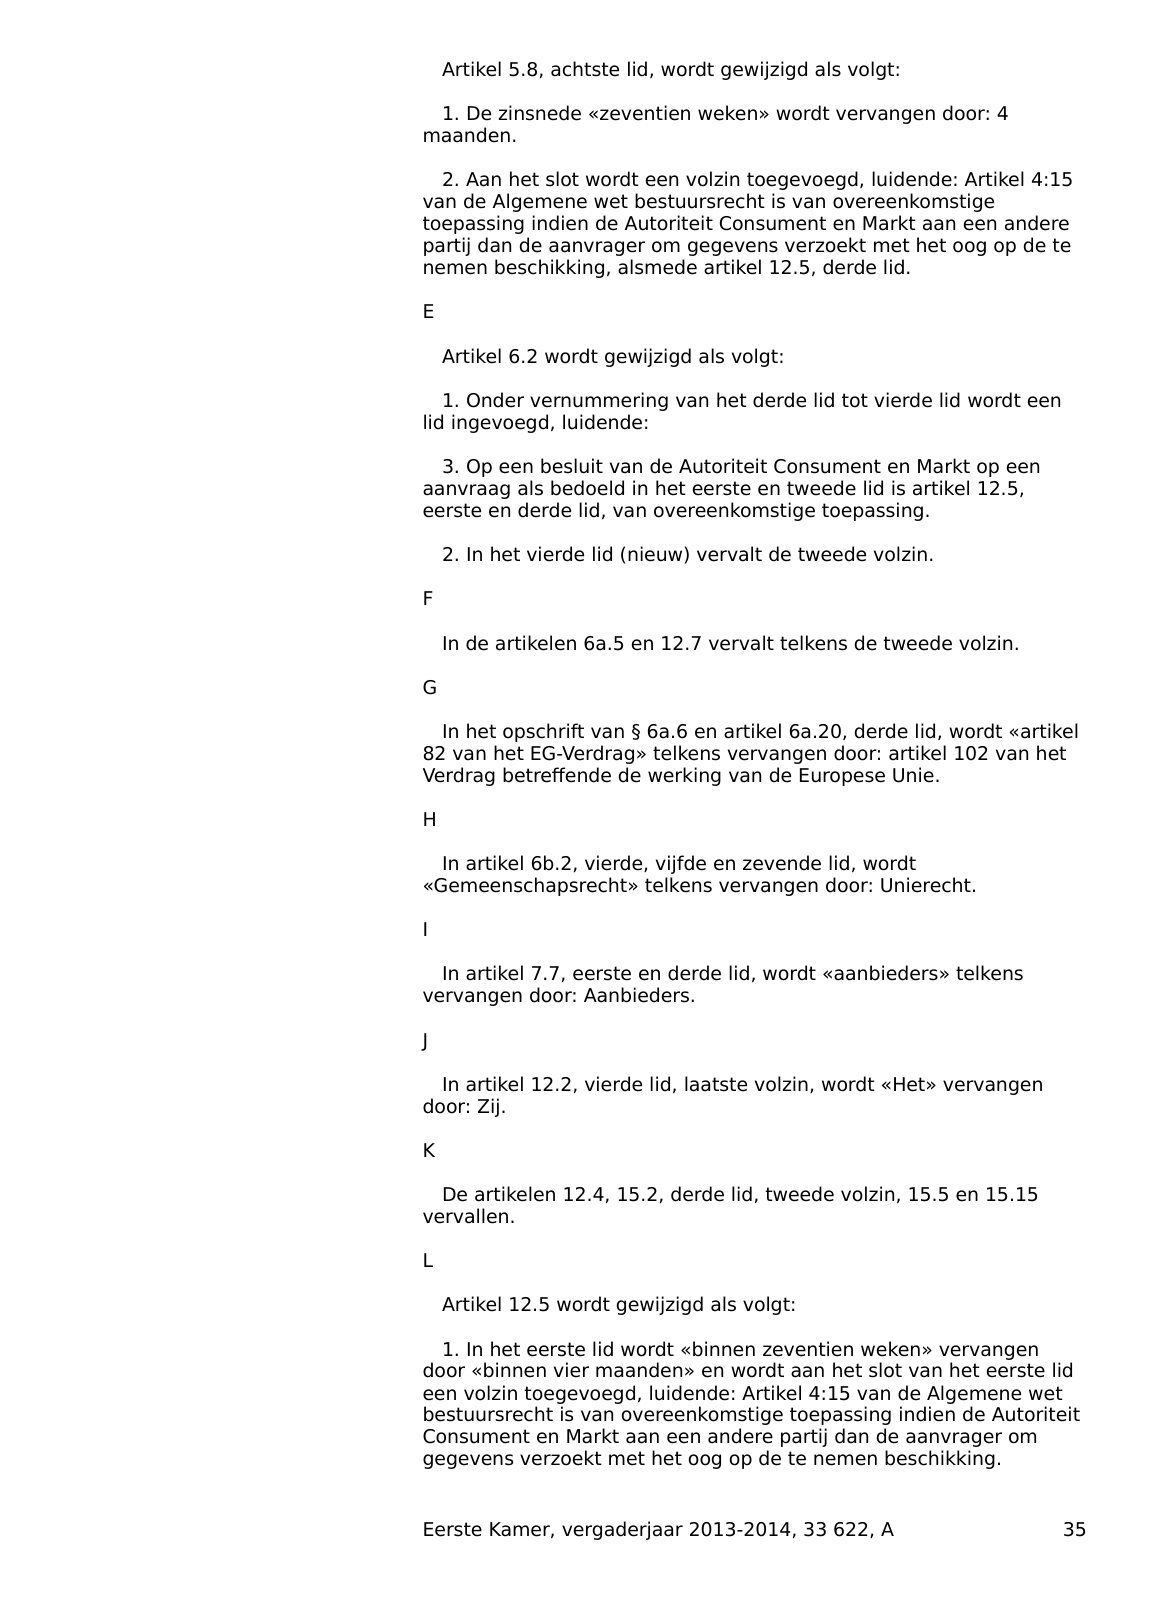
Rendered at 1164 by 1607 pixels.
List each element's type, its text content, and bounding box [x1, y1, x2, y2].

text 2. Aan het slot wordt een volzin toegevoegd, luidende: Artikel 4:15 van de Algemene wet bestuursrecht is van overeenkomstige toepassing indien de Autoriteit Consument en Markt aan een andere partij dan de aanvrager om gegevens verzoekt met het oog op de te nemen beschikking, alsmede artikel 12.5, derde lid. [422, 169, 1087, 279]
text H [422, 809, 1087, 831]
text J [422, 1029, 1087, 1051]
text In de artikelen 6a.5 en 12.7 vervalt telkens de tweede volzin. [422, 632, 1087, 654]
text 1. Onder vernummering van het derde lid tot vierde lid wordt een lid ingevoegd, luidende: [422, 390, 1087, 434]
text L [422, 1250, 1087, 1272]
text 2. In het vierde lid (nieuw) vervalt de tweede volzin. [422, 544, 1087, 566]
text G [422, 677, 1087, 698]
text In artikel 7.7, eerste en derde lid, wordt «aanbieders» telkens vervangen door: Aanbieders. [422, 963, 1087, 1007]
text 1. De zinsnede «zeventien weken» wordt vervangen door: 4 maanden. [422, 103, 1087, 147]
text De artikelen 12.4, 15.2, derde lid, tweede volzin, 15.5 en 15.15 vervallen. [422, 1184, 1087, 1228]
text In artikel 6b.2, vierde, vijfde en zevende lid, wordt «Gemeenschapsrecht» telkens vervangen door: Unierecht. [422, 853, 1087, 897]
text E [422, 301, 1087, 323]
text 3. Op een besluit van de Autoriteit Consument en Markt op een aanvraag als bedoeld in het eerste en tweede lid is artikel 12.5, eerste en derde lid, van overeenkomstige toepassing. [422, 456, 1087, 522]
text In het opschrift van § 6a.6 en artikel 6a.20, derde lid, wordt «artikel 82 van het EG-Verdrag» telkens vervangen door: artikel 102 van het Verdrag betreffende de werking van de Europese Unie. [422, 721, 1087, 787]
text In artikel 12.2, vierde lid, laatste volzin, wordt «Het» vervangen door: Zij. [422, 1074, 1087, 1118]
text Artikel 12.5 wordt gewijzigd als volgt: [422, 1294, 1087, 1316]
text F [422, 588, 1087, 610]
text 1. In het eerste lid wordt «binnen zeventien weken» vervangen door «binnen vier maanden» en wordt aan het slot van het eerste lid een volzin toegevoegd, luidende: Artikel 4:15 van de Algemene wet bestuursrecht is van overeenkomstige toepassing indien de Autoriteit Consument en Markt aan een andere partij dan de aanvrager om gegevens verzoekt met het oog op de te nemen beschikking. [422, 1338, 1087, 1470]
text K [422, 1140, 1087, 1162]
text I [422, 919, 1087, 941]
text Artikel 6.2 wordt gewijzigd als volgt: [422, 346, 1087, 368]
text Artikel 5.8, achtste lid, wordt gewijzigd als volgt: [422, 59, 1087, 81]
